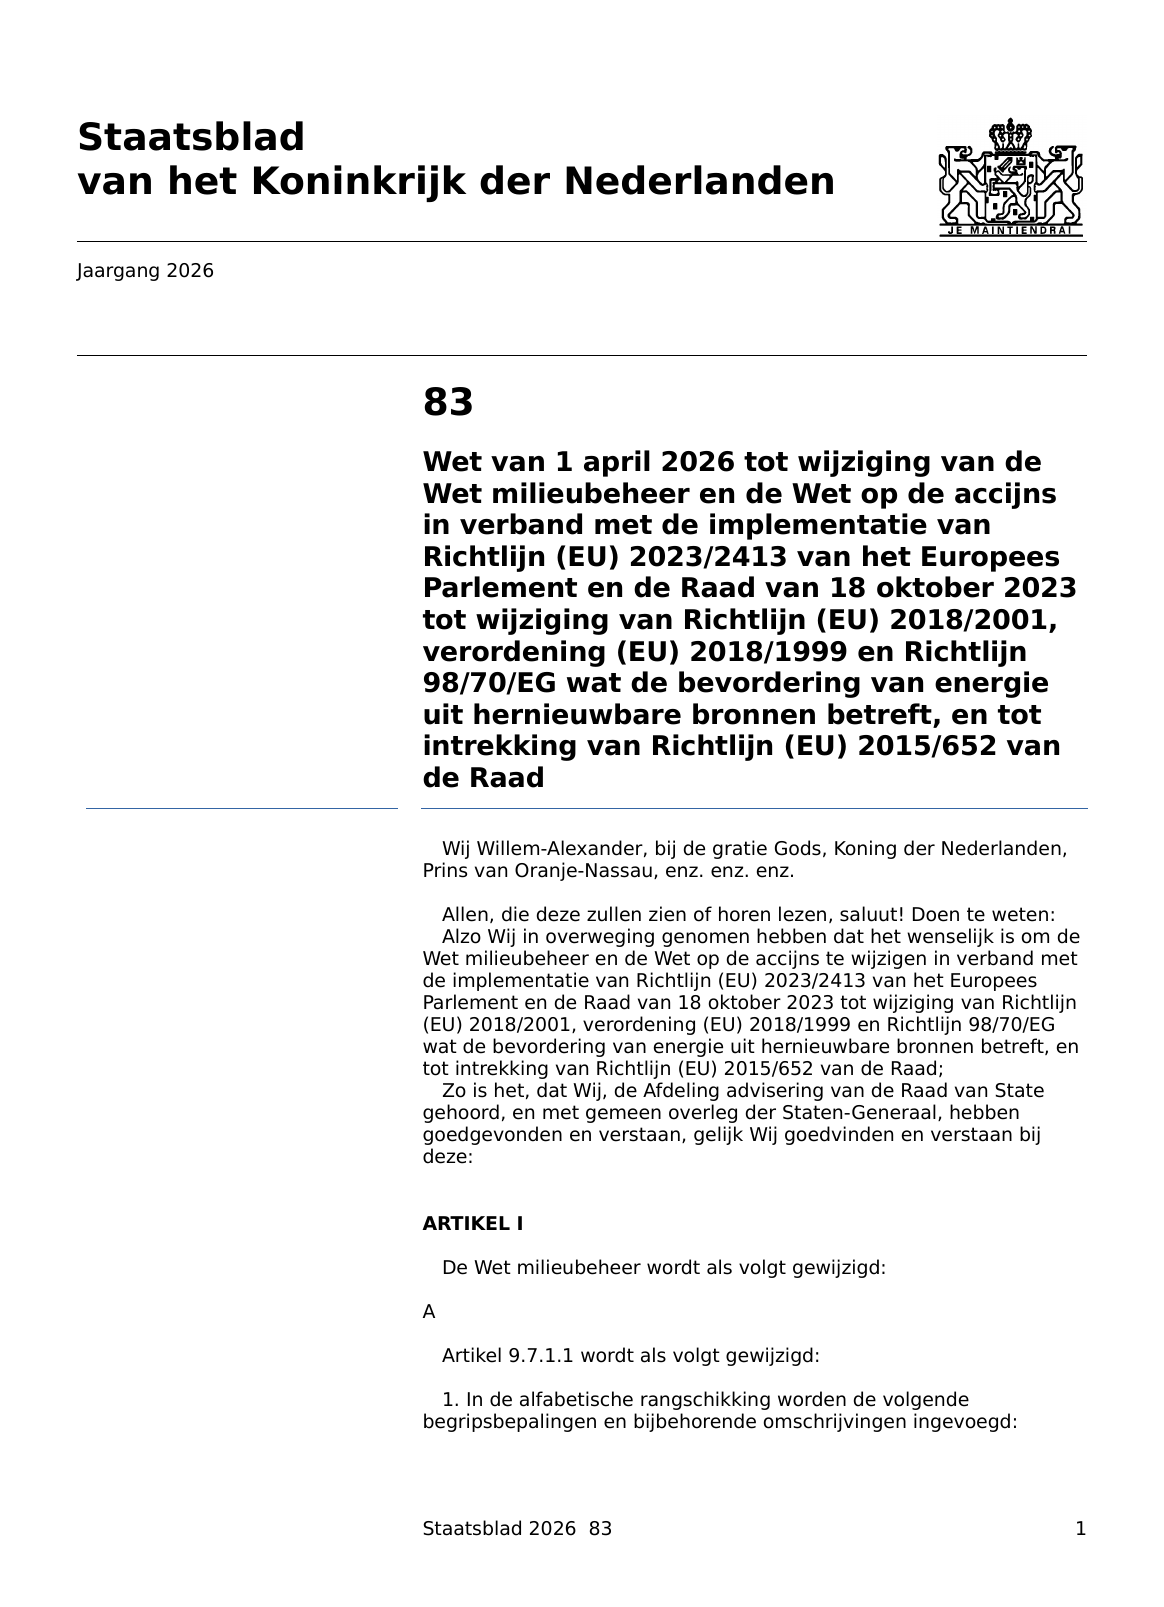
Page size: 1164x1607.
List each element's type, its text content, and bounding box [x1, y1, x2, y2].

text Zo is het, dat Wij, de Afdeling advisering van de Raad van State gehoord, en met gemeen overleg der Staten-Generaal, hebben goedgevonden en verstaan, gelijk Wij goedvinden en verstaan bij deze: [422, 1080, 1087, 1168]
text 1. In de alfabetische rangschikking worden de volgende begripsbepalingen en bijbehorende omschrijvingen ingevoegd: [422, 1389, 1087, 1433]
text Alzo Wij in overweging genomen hebben dat het wenselijk is om de Wet milieubeheer en de Wet op de accijns te wijzigen in verband met de implementatie van Richtlijn (EU) 2023/2413 van het Europees Parlement en de Raad van 18 oktober 2023 tot wijziging van Richtlijn (EU) 2018/2001, verordening (EU) 2018/1999 en Richtlijn 98/70/EG wat de bevordering van energie uit hernieuwbare bronnen betreft, en tot intrekking van Richtlijn (EU) 2015/652 van de Raad; [422, 926, 1087, 1080]
table_header Staatsblad van het Koninkrijk der Nederlanden [77, 100, 886, 241]
text A [422, 1301, 1087, 1323]
subtitle ARTIKEL I [422, 1212, 1087, 1234]
subtitle 83 [422, 381, 1087, 424]
text Allen, die deze zullen zien of horen lezen, saluut! Doen te weten: [422, 904, 1087, 926]
text Wij Willem-Alexander, bij de gratie Gods, Koning der Nederlanden, Prins van Oranje-Nassau, enz. enz. enz. [422, 838, 1087, 882]
table_cell Jaargang 2026 [77, 242, 1087, 355]
picture [936, 115, 1087, 240]
text Wet van 1 april 2026 tot wijziging van de Wet milieubeheer en de Wet op de accijns in verband met de implementatie van Richtlijn (EU) 2023/2413 van het Europees Parlement en de Raad van 18 oktober 2023 tot wijziging van Richtlijn (EU) 2018/2001, verordening (EU) 2018/1999 en Richtlijn 98/70/EG wat de bevordering van energie uit hernieuwbare bronnen betreft, en tot intrekking van Richtlijn (EU) 2015/652 van de Raad [422, 447, 1087, 794]
text De Wet milieubeheer wordt als volgt gewijzigd: [422, 1257, 1087, 1278]
table_header [886, 100, 1087, 241]
text Artikel 9.7.1.1 wordt als volgt gewijzigd: [422, 1345, 1087, 1367]
